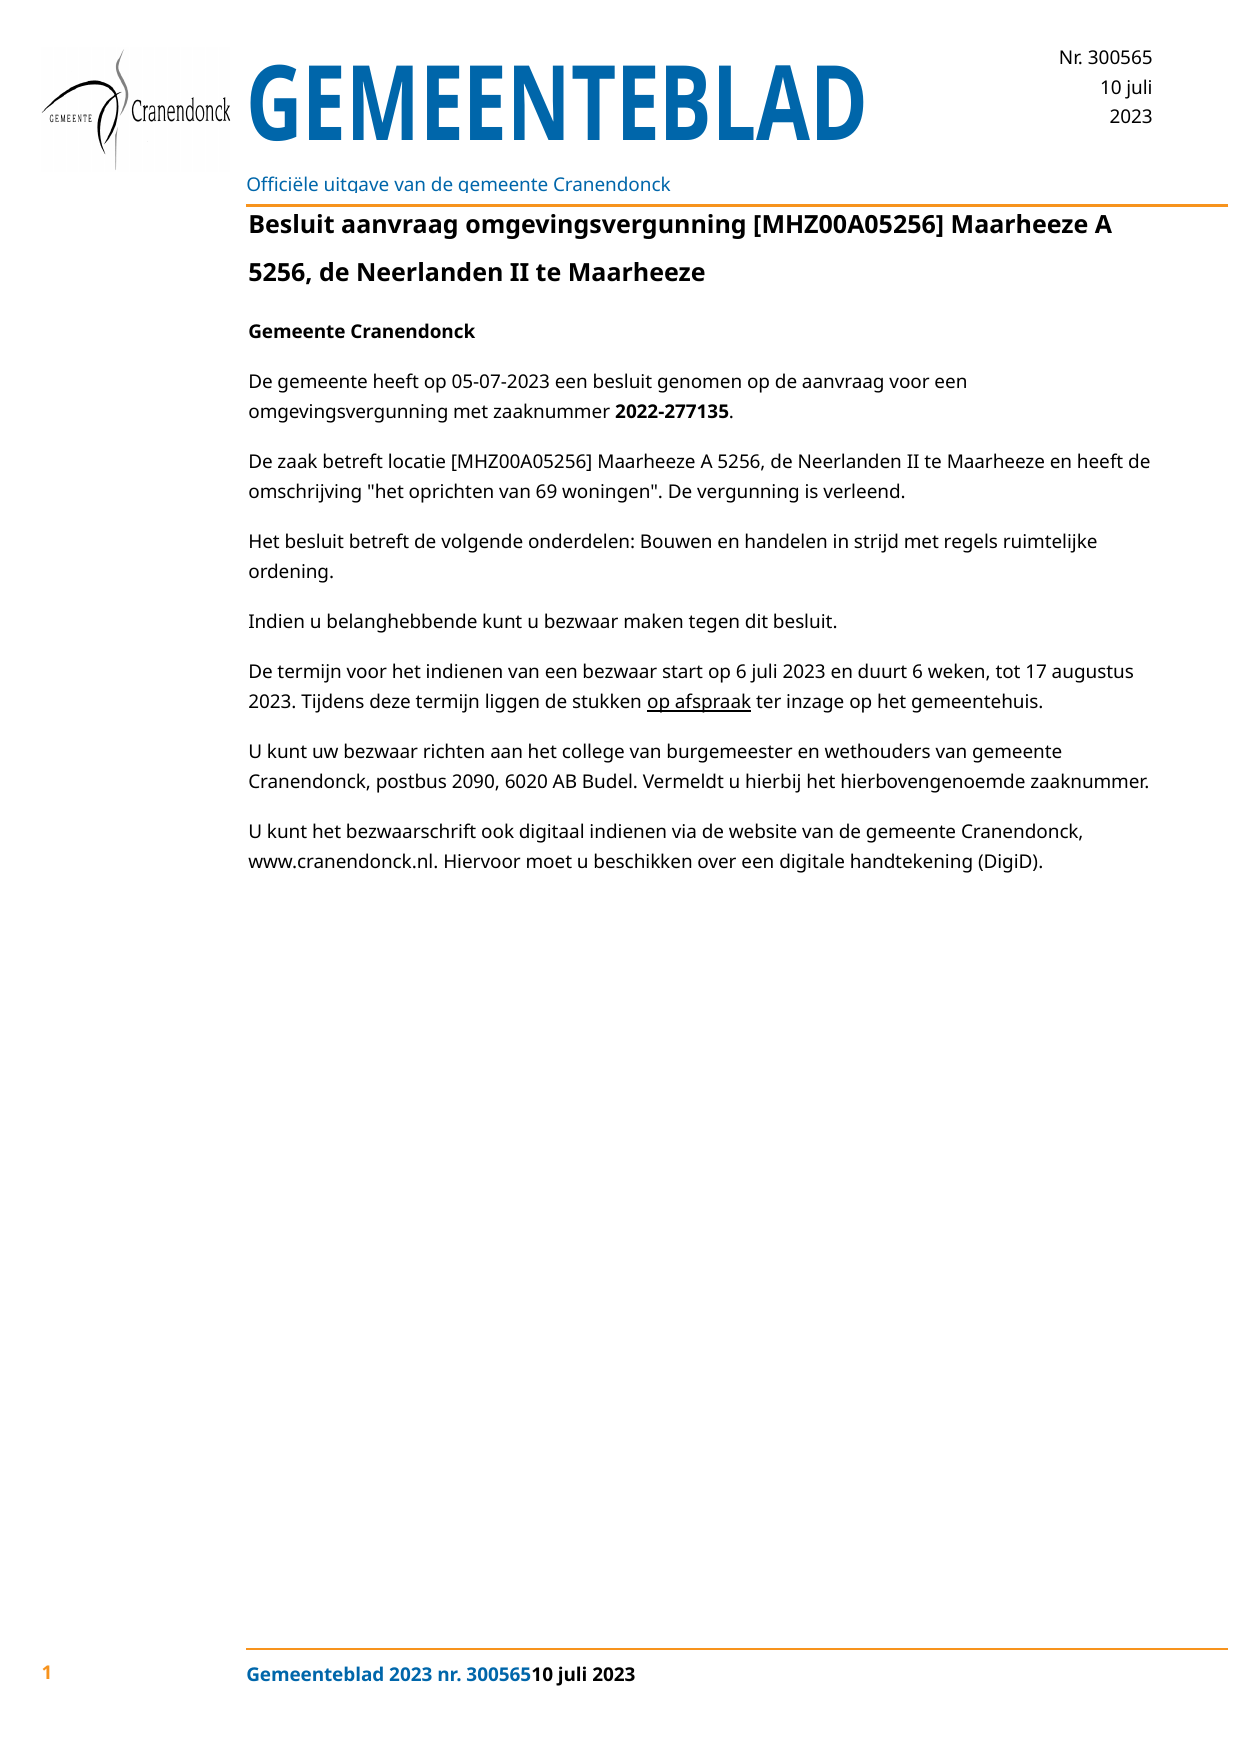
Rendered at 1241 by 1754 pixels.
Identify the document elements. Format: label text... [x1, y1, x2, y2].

text U kunt het bezwaarschrift ook digitaal indienen via de website van de gemeente Cranendonck, www.cranendonck.nl. Hiervoor moet u beschikken over een digitale handtekening (DigiD). [248, 819, 1152, 874]
text De gemeente heeft op 05-07-2023 een besluit genomen op de aanvraag voor een omgevingsvergunning met zaaknummer 2022-277135. [248, 368, 1152, 424]
text Besluit aanvraag omgevingsvergunning [MHZ00A05256] Maarheeze A 5256, de Neerlanden II te Maarheeze [248, 207, 1152, 288]
text U kunt uw bezwaar richten aan het college van burgemeester en wethouders van gemeente Cranendonck, postbus 2090, 6020 AB Budel. Vermeldt u hierbij het hierbovengenoemde zaaknummer. [248, 739, 1152, 794]
picture [41, 47, 231, 172]
text Het besluit betreft de volgende onderdelen: Bouwen en handelen in strijd met regels ruimtelijke ordening. [248, 528, 1152, 584]
text Gemeente Cranendonck [248, 318, 1152, 344]
text De termijn voor het indienen van een bezwaar start op 6 juli 2023 en duurt 6 weken, tot 17 augustus 2023. Tijdens deze termijn liggen de stukken op afspraak ter inzage op het gemeentehuis. [248, 659, 1152, 714]
text Indien u belanghebbende kunt u bezwaar maken tegen dit besluit. [248, 608, 1152, 634]
text De zaak betreft locatie [MHZ00A05256] Maarheeze A 5256, de Neerlanden II te Maarheeze en heeft de omschrijving "het oprichten van 69 woningen". De vergunning is verleend. [248, 448, 1152, 504]
